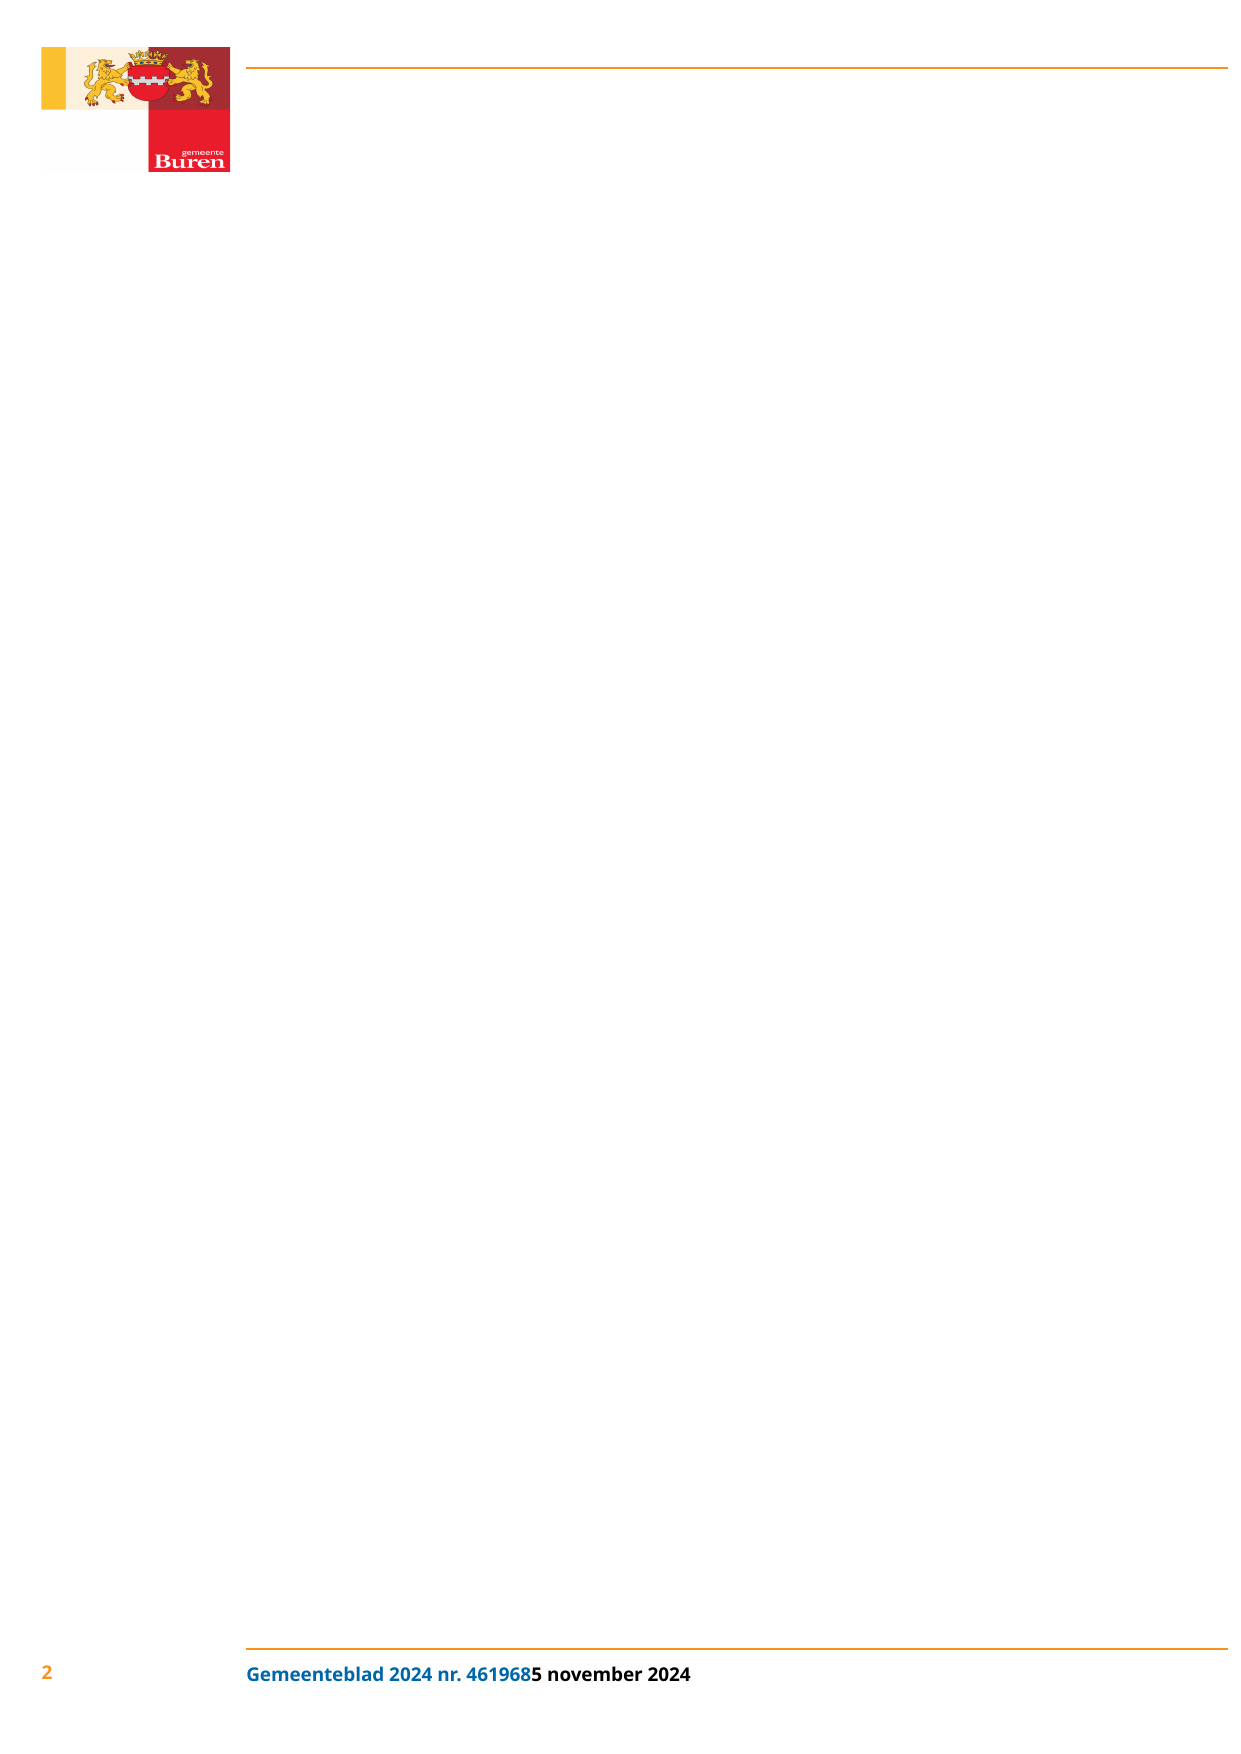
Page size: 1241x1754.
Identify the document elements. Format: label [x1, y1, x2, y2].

picture [41, 47, 231, 172]
